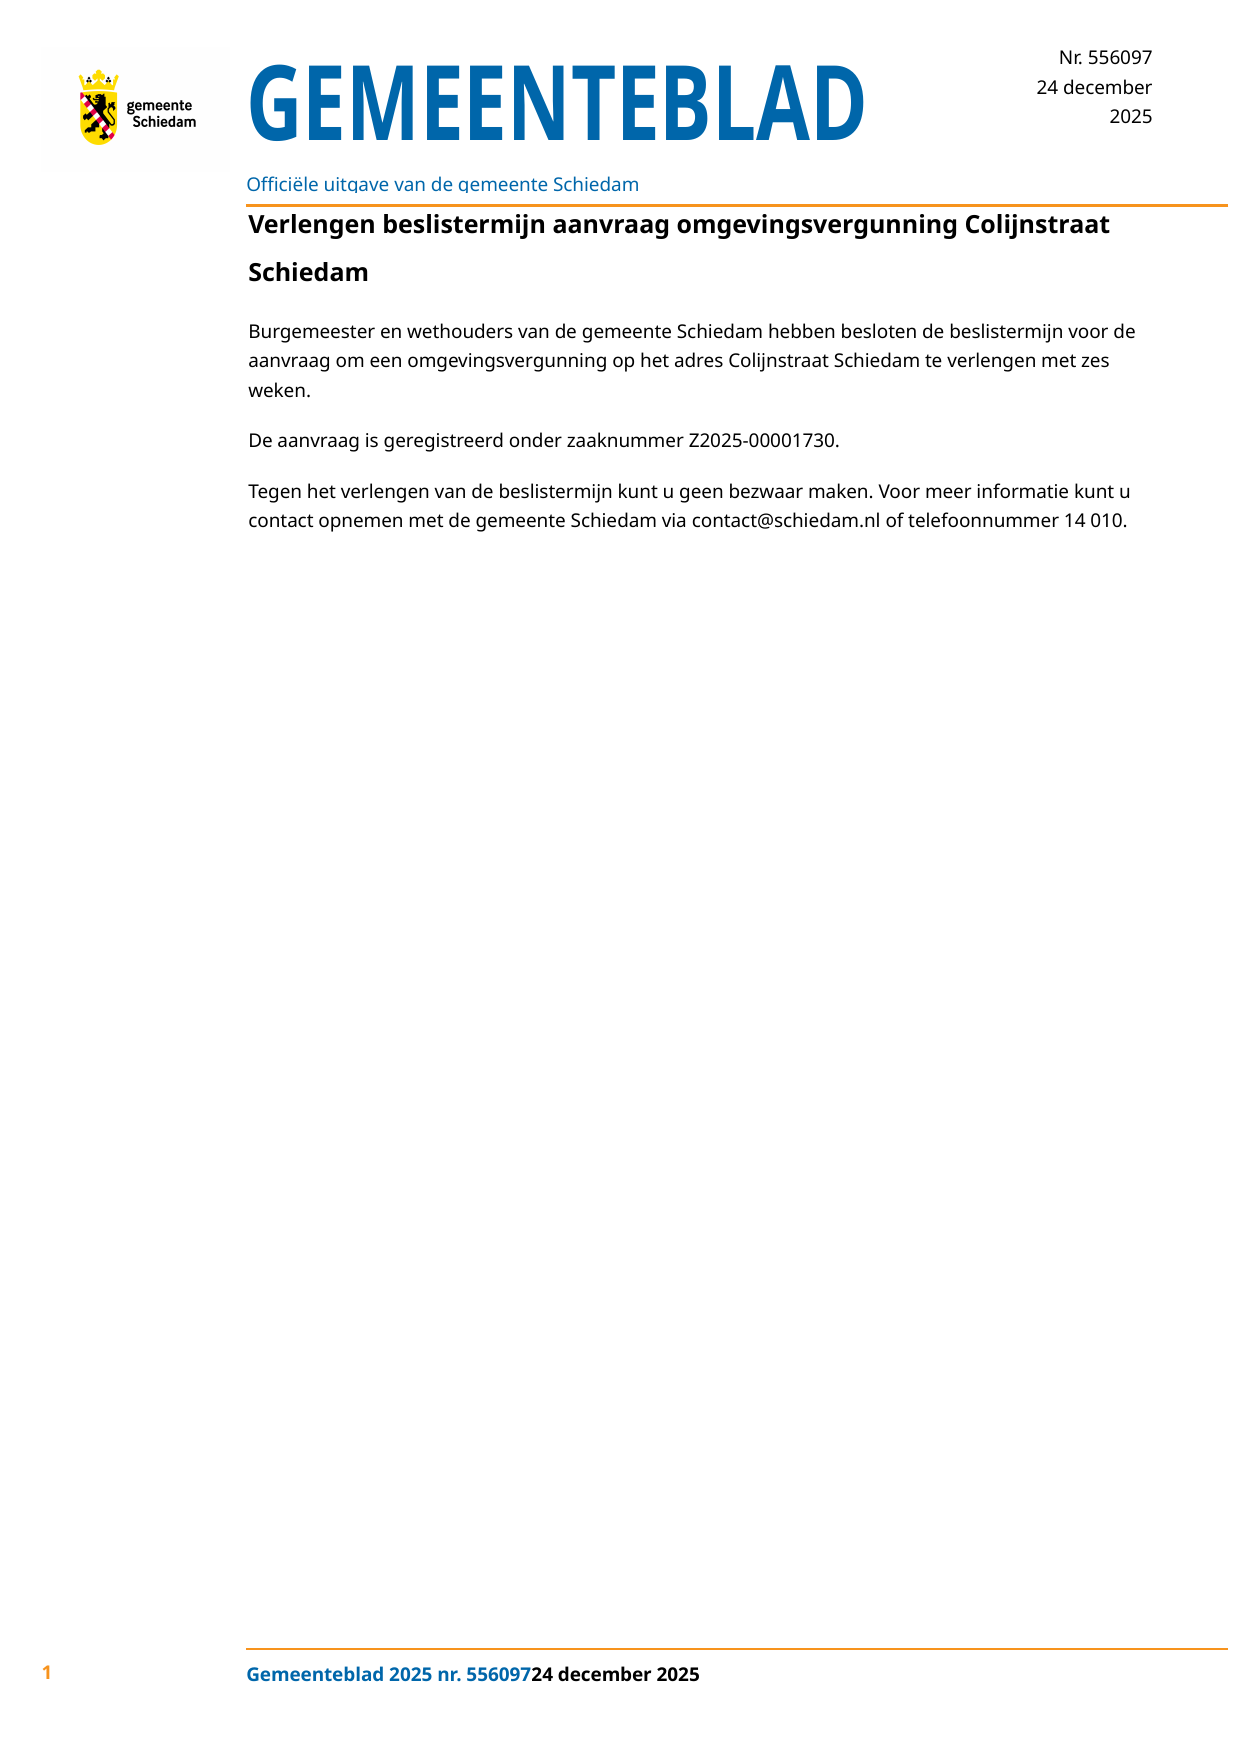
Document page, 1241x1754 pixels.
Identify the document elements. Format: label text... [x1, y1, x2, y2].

picture [41, 47, 231, 172]
text Tegen het verlengen van de beslistermijn kunt u geen bezwaar maken. Voor meer informatie kunt u contact opnemen met de gemeente Schiedam via contact@schiedam.nl of telefoonnummer 14 010. [248, 478, 1152, 533]
text Verlengen beslistermijn aanvraag omgevingsvergunning Colijnstraat Schiedam [248, 207, 1152, 288]
text De aanvraag is geregistreerd onder zaaknummer Z2025-00001730. [248, 427, 1152, 453]
text Burgemeester en wethouders van de gemeente Schiedam hebben besloten de beslistermijn voor de aanvraag om een omgevingsvergunning op het adres Colijnstraat Schiedam te verlengen met zes weken. [248, 318, 1152, 403]
